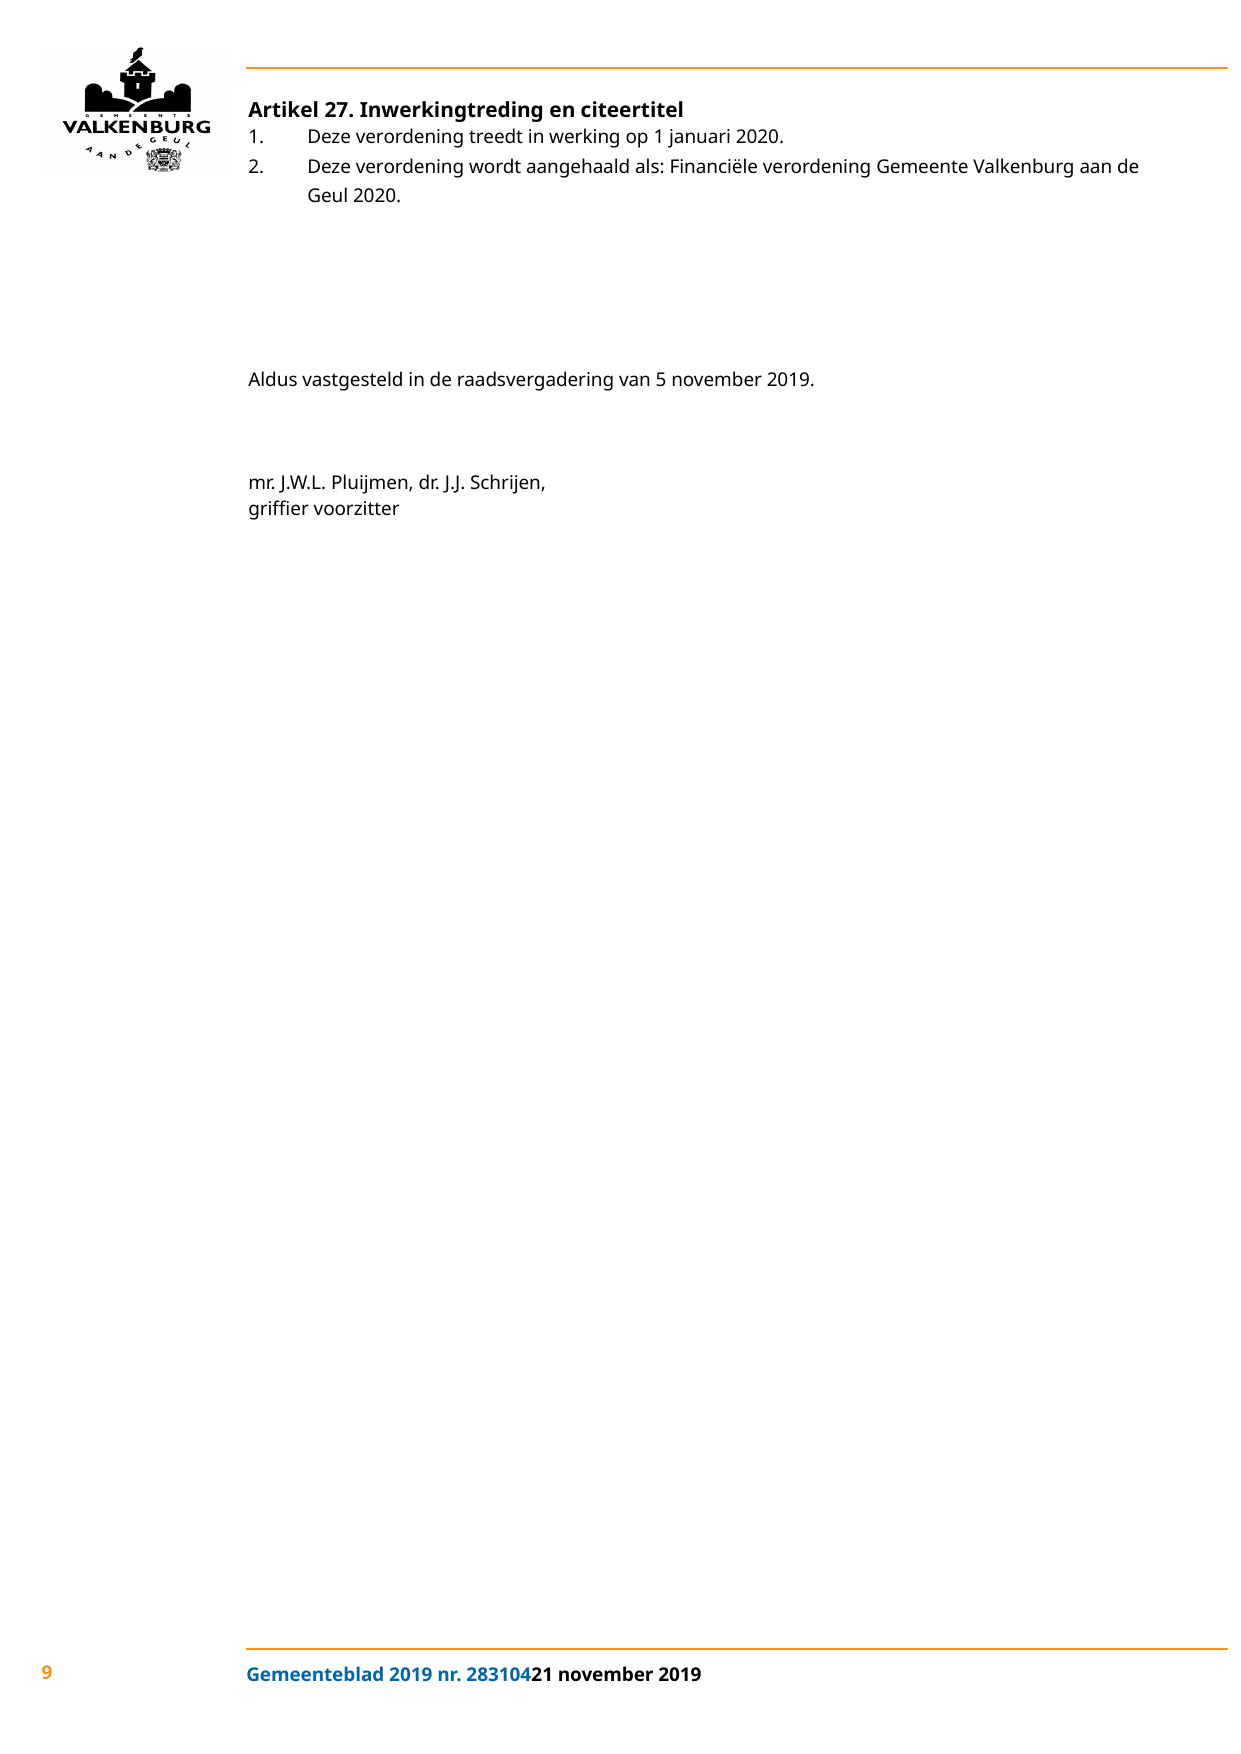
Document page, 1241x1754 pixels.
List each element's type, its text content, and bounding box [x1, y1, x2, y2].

text Artikel 27. Inwerkingtreding en citeertitel [248, 95, 1152, 123]
text griffier voorzitter [248, 495, 1152, 520]
list Deze verordening treedt in werking op 1 januari 2020. [248, 123, 1152, 149]
text mr. J.W.L. Pluijmen, dr. J.J. Schrijen, [248, 469, 1152, 495]
picture [41, 47, 231, 172]
text Aldus vastgesteld in de raadsvergadering van 5 november 2019. [248, 366, 1152, 392]
list Deze verordening wordt aangehaald als: Financiële verordening Gemeente Valkenburg aan de Geul 2020. [248, 153, 1152, 208]
